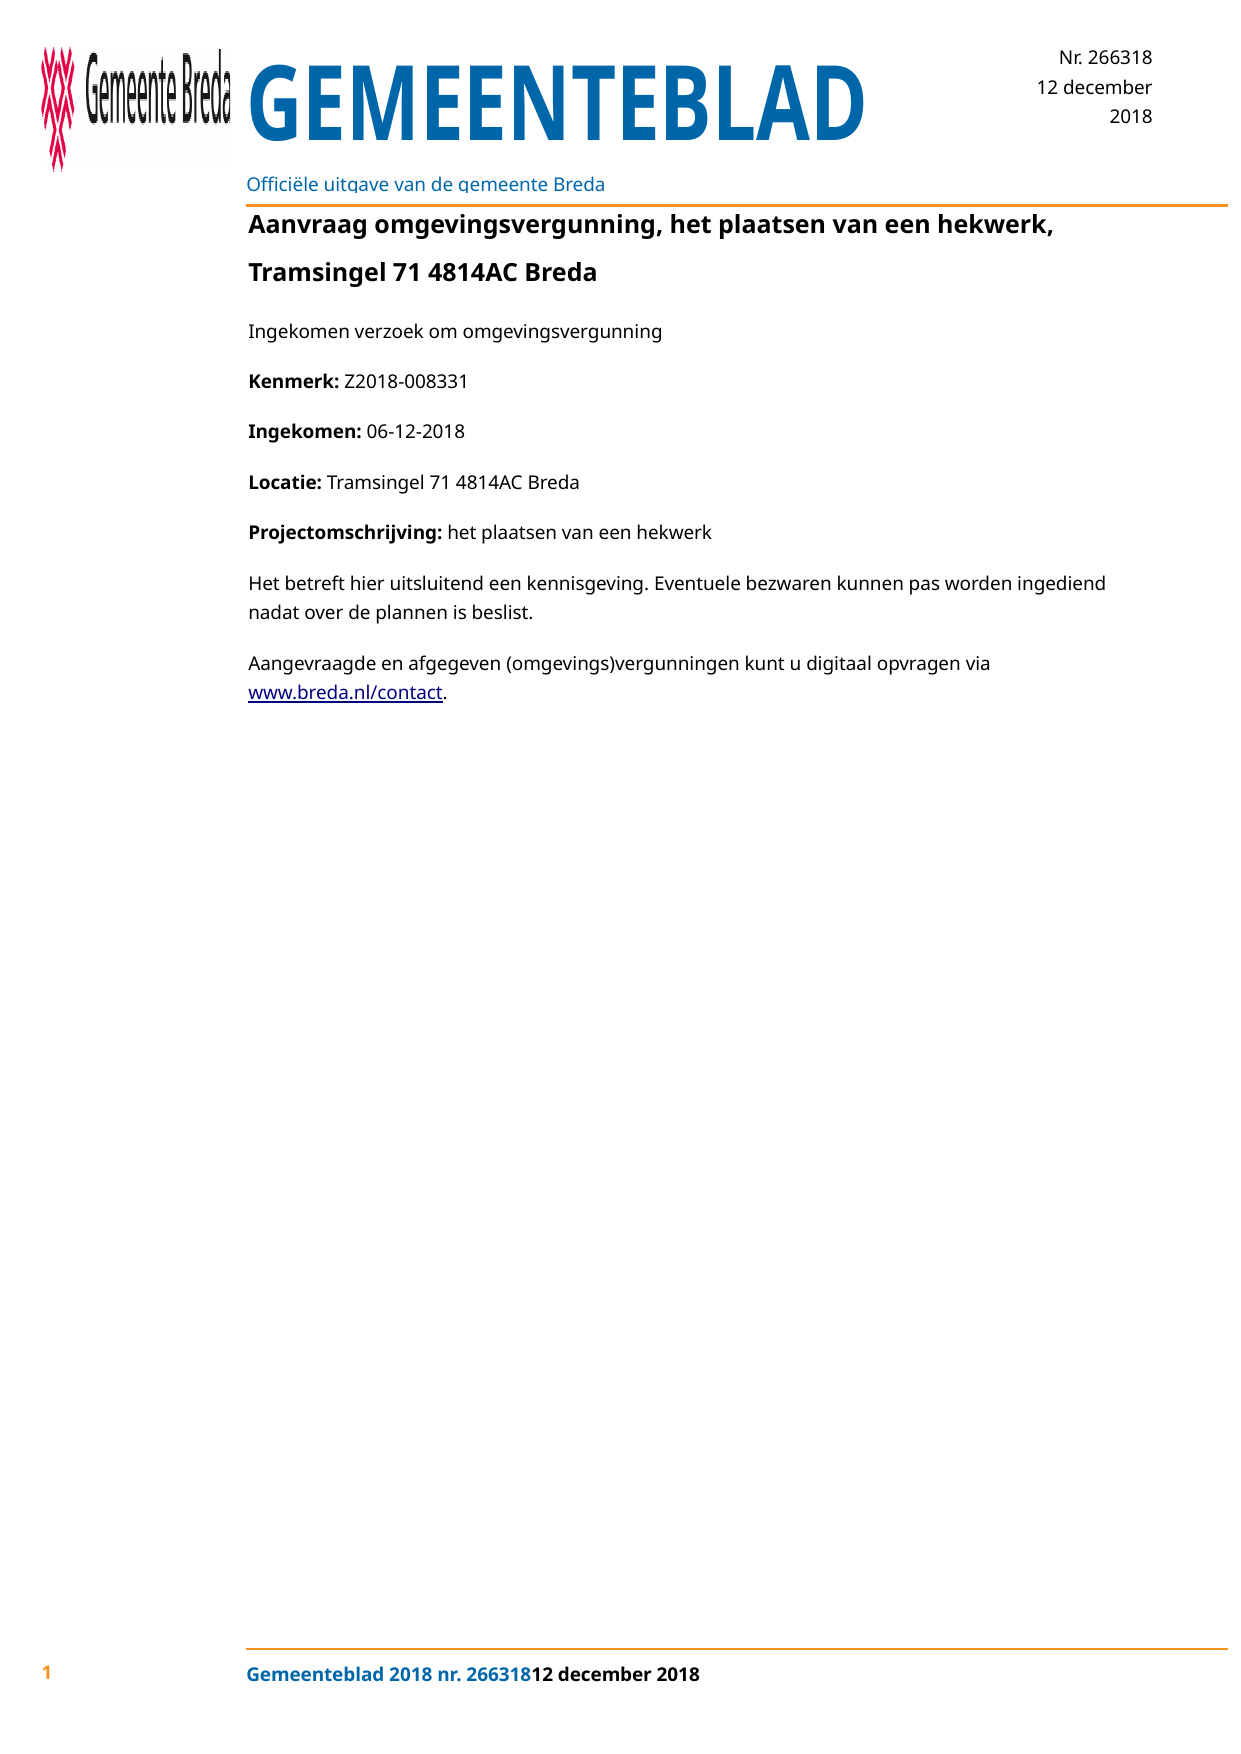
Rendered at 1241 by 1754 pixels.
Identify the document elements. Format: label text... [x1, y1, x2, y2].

text Aanvraag omgevingsvergunning, het plaatsen van een hekwerk, Tramsingel 71 4814AC Breda [248, 207, 1152, 288]
text Het betreft hier uitsluitend een kennisgeving. Eventuele bezwaren kunnen pas worden ingediend nadat over de plannen is beslist. [248, 570, 1152, 625]
text Kenmerk: Z2018-008331 [248, 368, 1152, 394]
text Aangevraagde en afgegeven (omgevings)vergunningen kunt u digitaal opvragen via www.breda.nl/contact. [248, 650, 1152, 705]
text Projectomschrijving: het plaatsen van een hekwerk [248, 519, 1152, 545]
text Locatie: Tramsingel 71 4814AC Breda [248, 469, 1152, 495]
picture [41, 47, 231, 172]
text Ingekomen verzoek om omgevingsvergunning [248, 318, 1152, 344]
text Ingekomen: 06-12-2018 [248, 419, 1152, 444]
